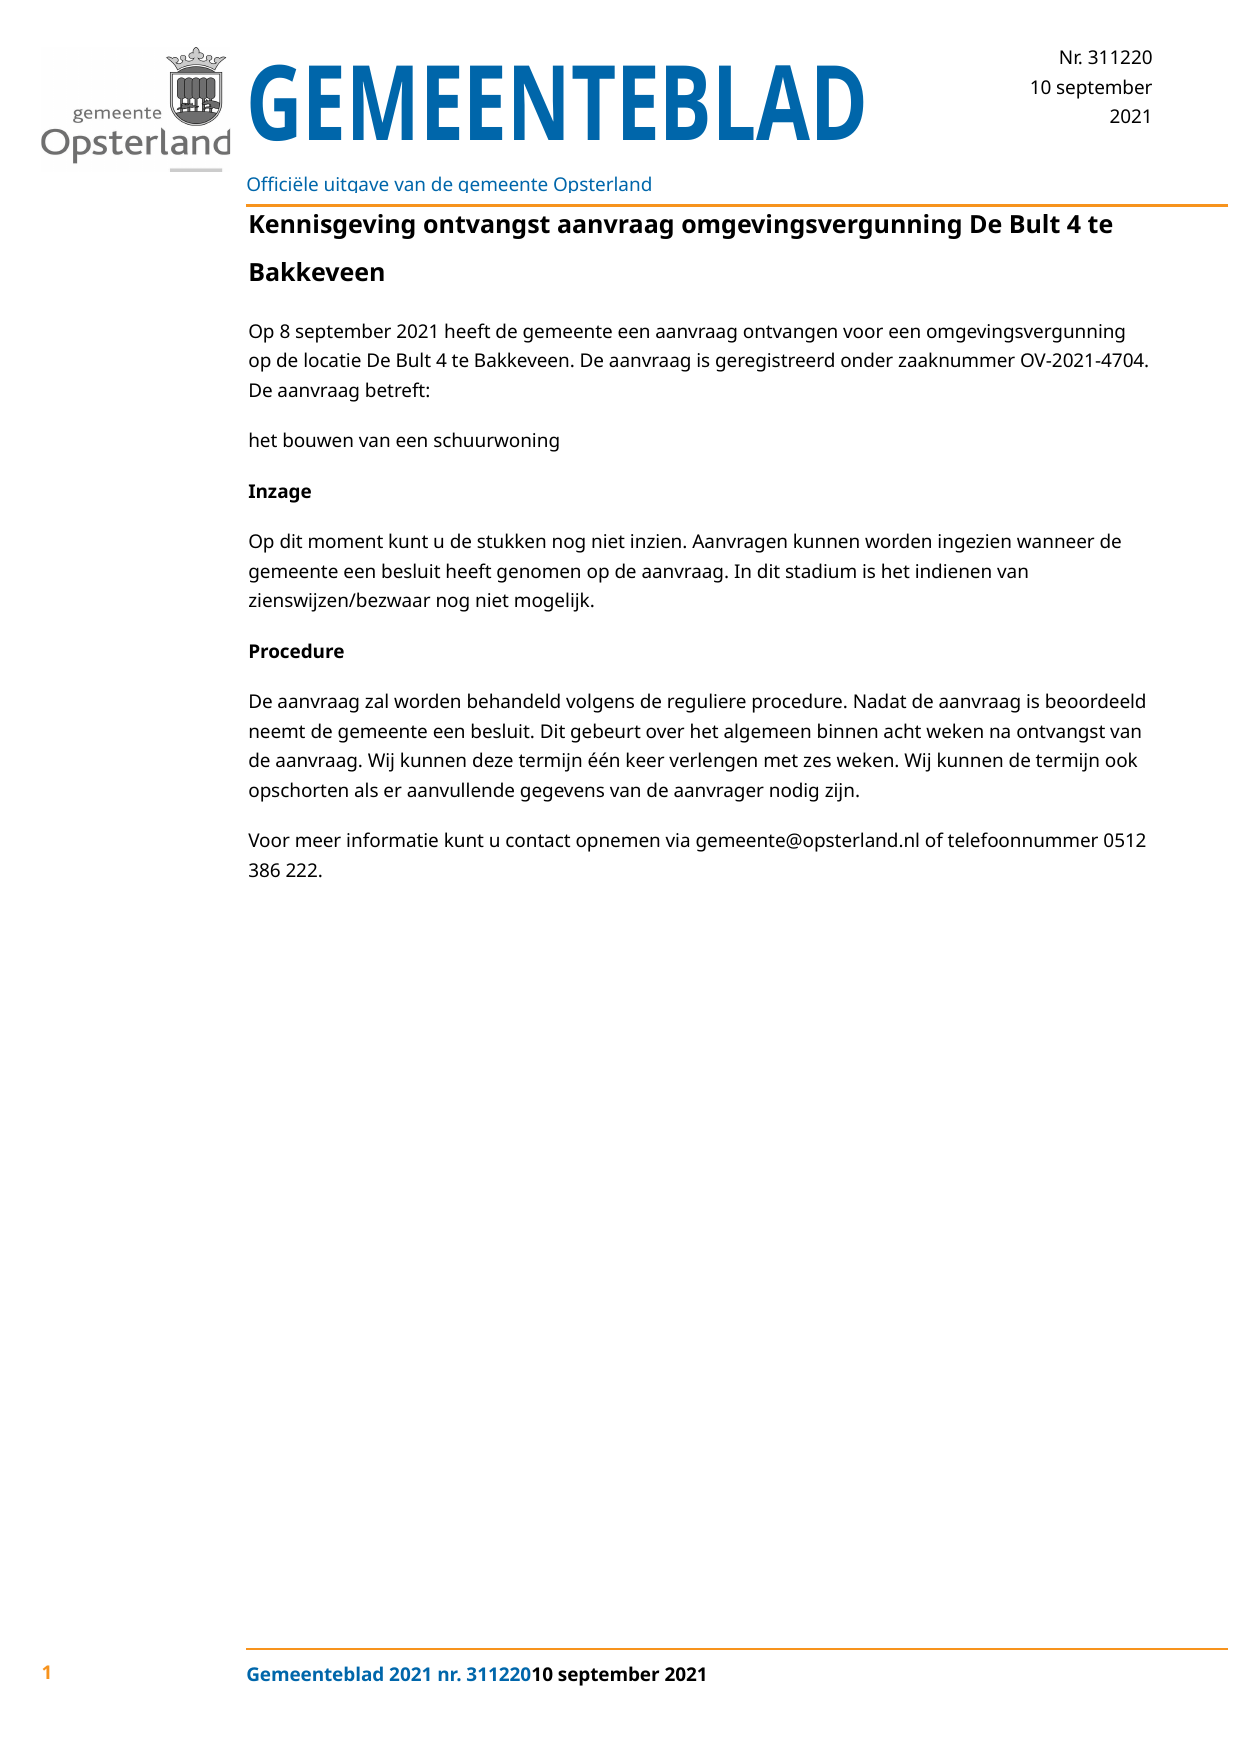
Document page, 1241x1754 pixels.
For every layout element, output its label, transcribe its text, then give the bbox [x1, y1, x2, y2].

text Kennisgeving ontvangst aanvraag omgevingsvergunning De Bult 4 te Bakkeveen [248, 207, 1152, 288]
text Inzage [248, 478, 1152, 504]
text Procedure [248, 638, 1152, 664]
text het bouwen van een schuurwoning [248, 427, 1152, 453]
text Op dit moment kunt u de stukken nog niet inzien. Aanvragen kunnen worden ingezien wanneer de gemeente een besluit heeft genomen op de aanvraag. In dit stadium is het indienen van zienswijzen/bezwaar nog niet mogelijk. [248, 528, 1152, 613]
text Voor meer informatie kunt u contact opnemen via gemeente@opsterland.nl of telefoonnummer 0512 386 222. [248, 827, 1152, 883]
text Op 8 september 2021 heeft de gemeente een aanvraag ontvangen voor een omgevingsvergunning op de locatie De Bult 4 te Bakkeveen. De aanvraag is geregistreerd onder zaaknummer OV-2021-4704. De aanvraag betreft: [248, 318, 1152, 403]
text De aanvraag zal worden behandeld volgens de reguliere procedure. Nadat de aanvraag is beoordeeld neemt de gemeente een besluit. Dit gebeurt over het algemeen binnen acht weken na ontvangst van de aanvraag. Wij kunnen deze termijn één keer verlengen met zes weken. Wij kunnen de termijn ook opschorten als er aanvullende gegevens van de aanvrager nodig zijn. [248, 688, 1152, 803]
picture [41, 47, 231, 172]
